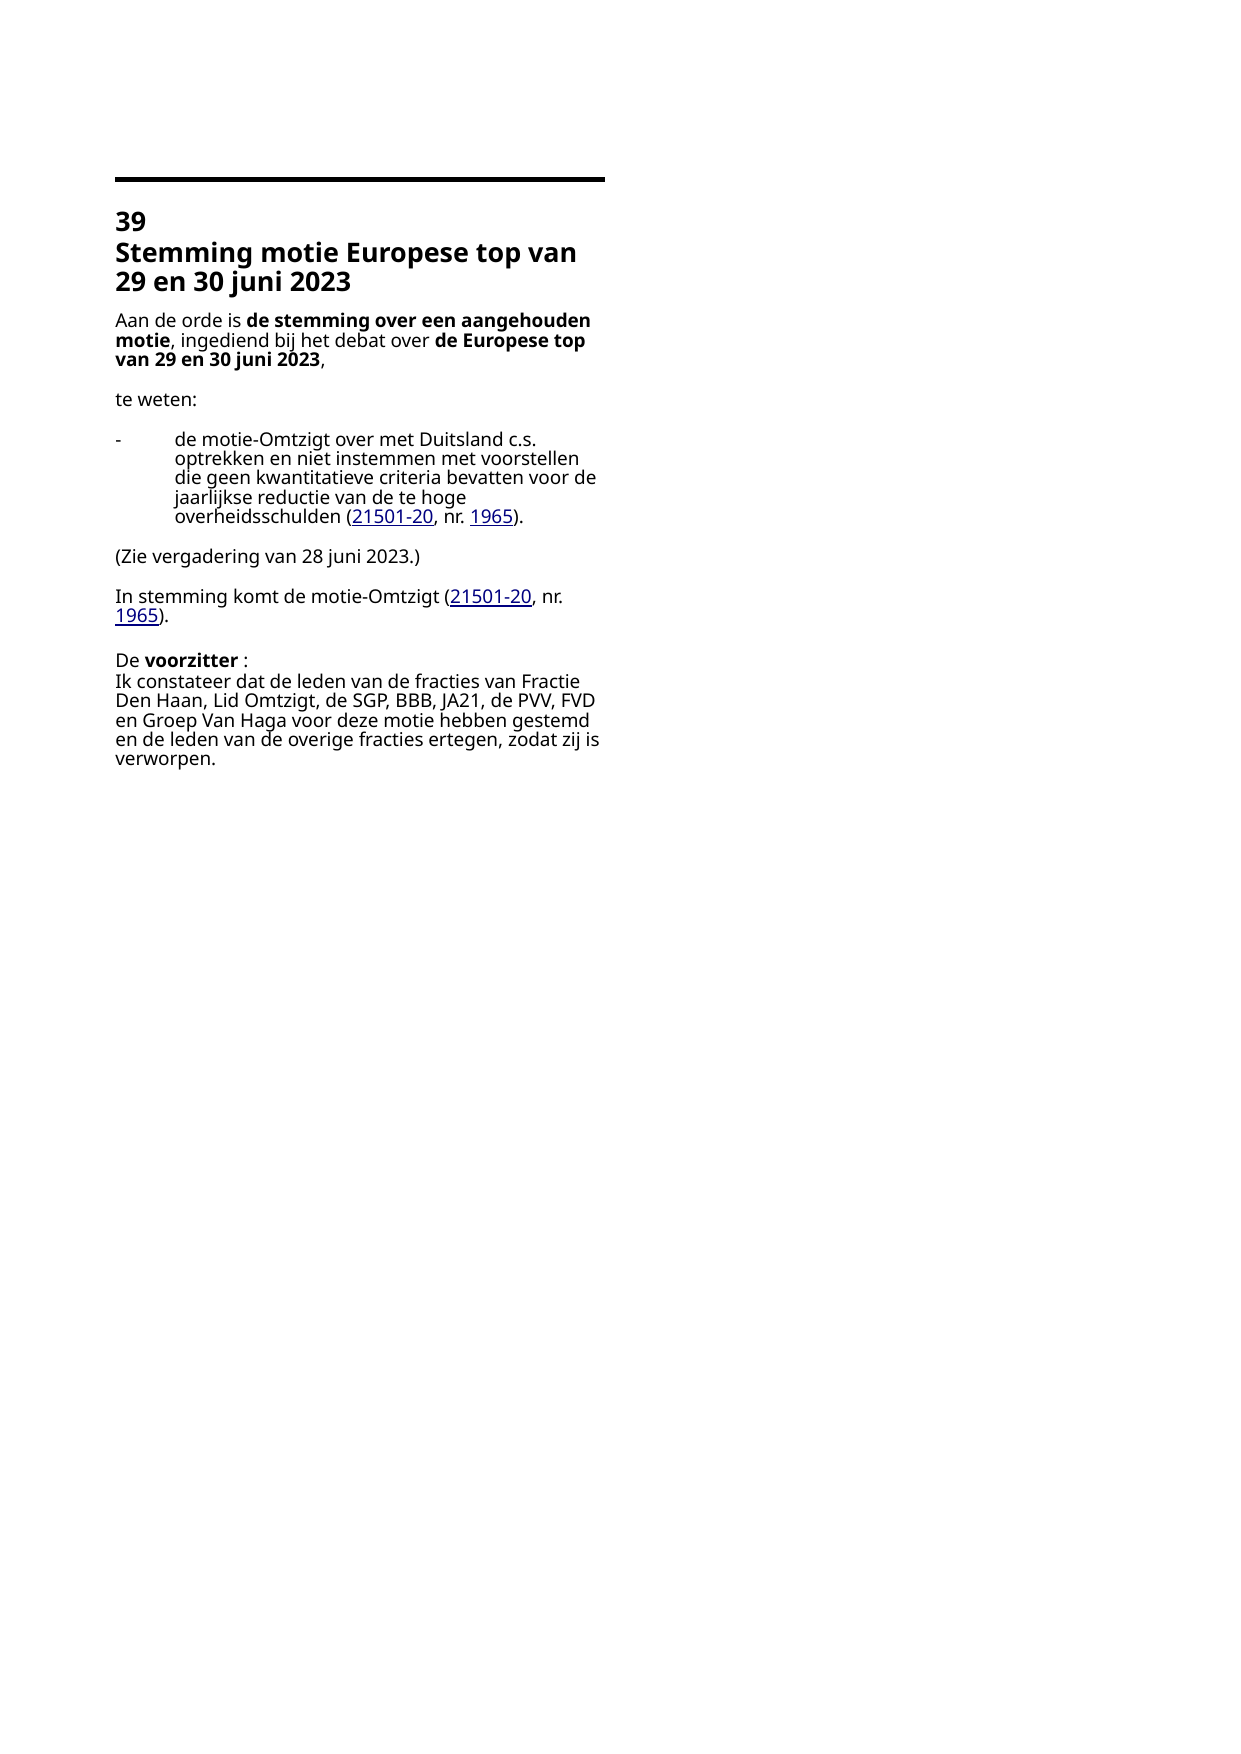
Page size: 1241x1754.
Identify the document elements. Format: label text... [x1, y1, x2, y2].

text te weten: [115, 391, 605, 410]
text In stemming komt de motie-Omtzigt (21501-20, nr. 1965). [115, 588, 605, 627]
text Ik constateer dat de leden van de fracties van Fractie Den Haan, Lid Omtzigt, de SGP, BBB, JA21, de PVV, FVD en Groep Van Haga voor deze motie hebben gestemd en de leden van de overige fracties ertegen, zodat zij is verworpen. [115, 673, 605, 769]
text De voorzitter : [115, 647, 605, 673]
text Stemming motie Europese top van 29 en 30 juni 2023 [115, 239, 605, 312]
text (Zie vergadering van 28 juni 2023.) [115, 548, 605, 567]
text Aan de orde is de stemming over een aangehouden motie, ingediend bij het debat over de Europese top van 29 en 30 juni 2023, [115, 312, 605, 370]
list de motie-Omtzigt over met Duitsland c.s. optrekken en niet instemmen met voorstellen die geen kwantitatieve criteria bevatten voor de jaarlijkse reductie van de te hoge overheidsschulden (21501-20, nr. 1965). [115, 431, 605, 527]
text 39 [115, 203, 605, 239]
